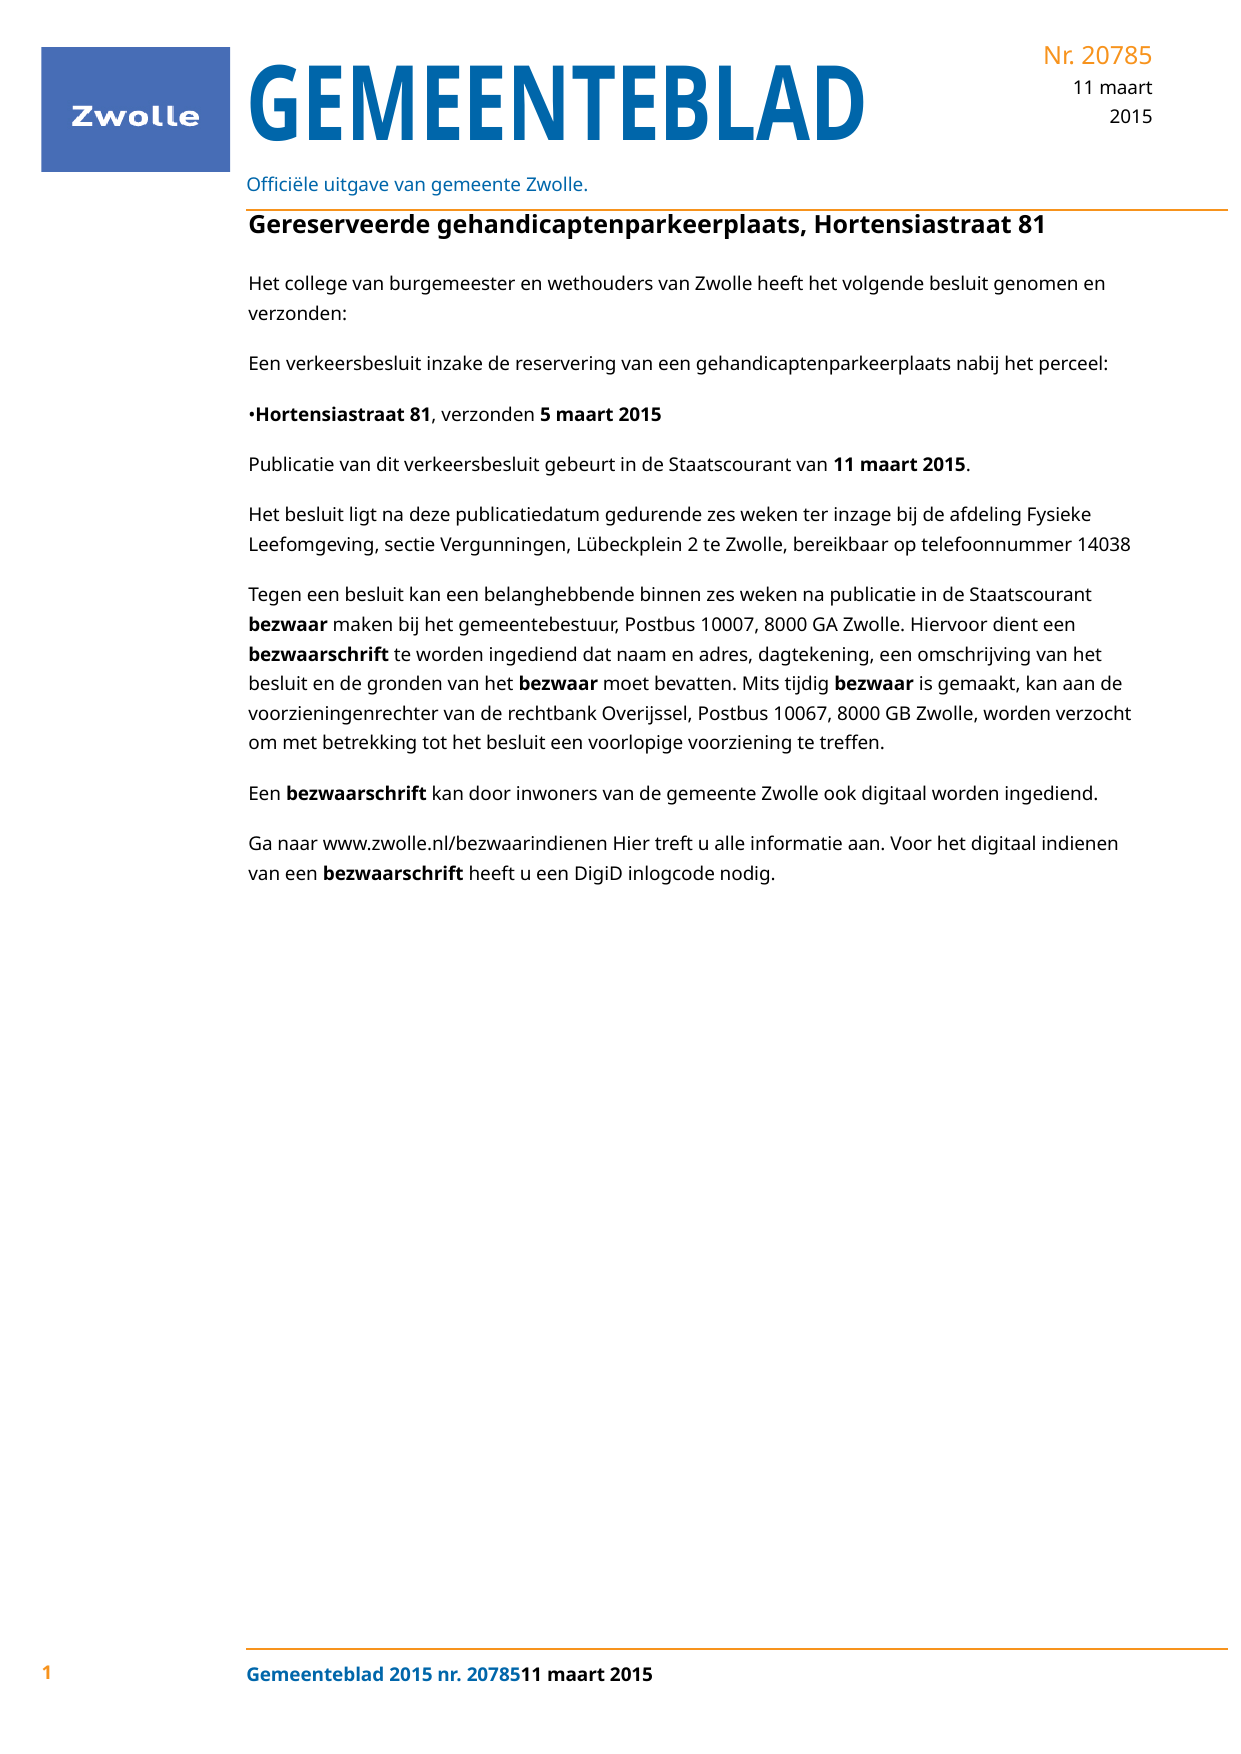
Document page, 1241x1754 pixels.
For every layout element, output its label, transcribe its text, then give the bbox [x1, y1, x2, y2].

text Een bezwaarschrift kan door inwoners van de gemeente Zwolle ook digitaal worden ingediend. [248, 780, 1152, 806]
text Het college van burgemeester en wethouders van Zwolle heeft het volgende besluit genomen en verzonden: [248, 270, 1152, 326]
text Het besluit ligt na deze publicatiedatum gedurende zes weken ter inzage bij de afdeling Fysieke Leefomgeving, sectie Vergunningen, Lübeckplein 2 te Zwolle, bereikbaar op telefoonnummer 14038 [248, 502, 1152, 557]
picture [41, 47, 231, 172]
text Een verkeersbesluit inzake de reservering van een gehandicaptenparkeerplaats nabij het perceel: [248, 350, 1152, 376]
text Tegen een besluit kan een belanghebbende binnen zes weken na publicatie in de Staatscourant bezwaar maken bij het gemeentebestuur, Postbus 10007, 8000 GA Zwolle. Hiervoor dient een bezwaarschrift te worden ingediend dat naam en adres, dagtekening, een omschrijving van het besluit en de gronden van het bezwaar moet bevatten. Mits tijdig bezwaar is gemaakt, kan aan de voorzieningenrechter van de rechtbank Overijssel, Postbus 10067, 8000 GB Zwolle, worden verzocht om met betrekking tot het besluit een voorlopige voorziening te treffen. [248, 582, 1152, 755]
text Gereserveerde gehandicaptenparkeerplaats, Hortensiastraat 81 [248, 211, 1152, 241]
text Publicatie van dit verkeersbesluit gebeurt in de Staatscourant van 11 maart 2015. [248, 451, 1152, 477]
text •Hortensiastraat 81, verzonden 5 maart 2015 [248, 401, 1152, 426]
text Ga naar www.zwolle.nl/bezwaarindienen Hier treft u alle informatie aan. Voor het digitaal indienen van een bezwaarschrift heeft u een DigiD inlogcode nodig. [248, 830, 1152, 886]
